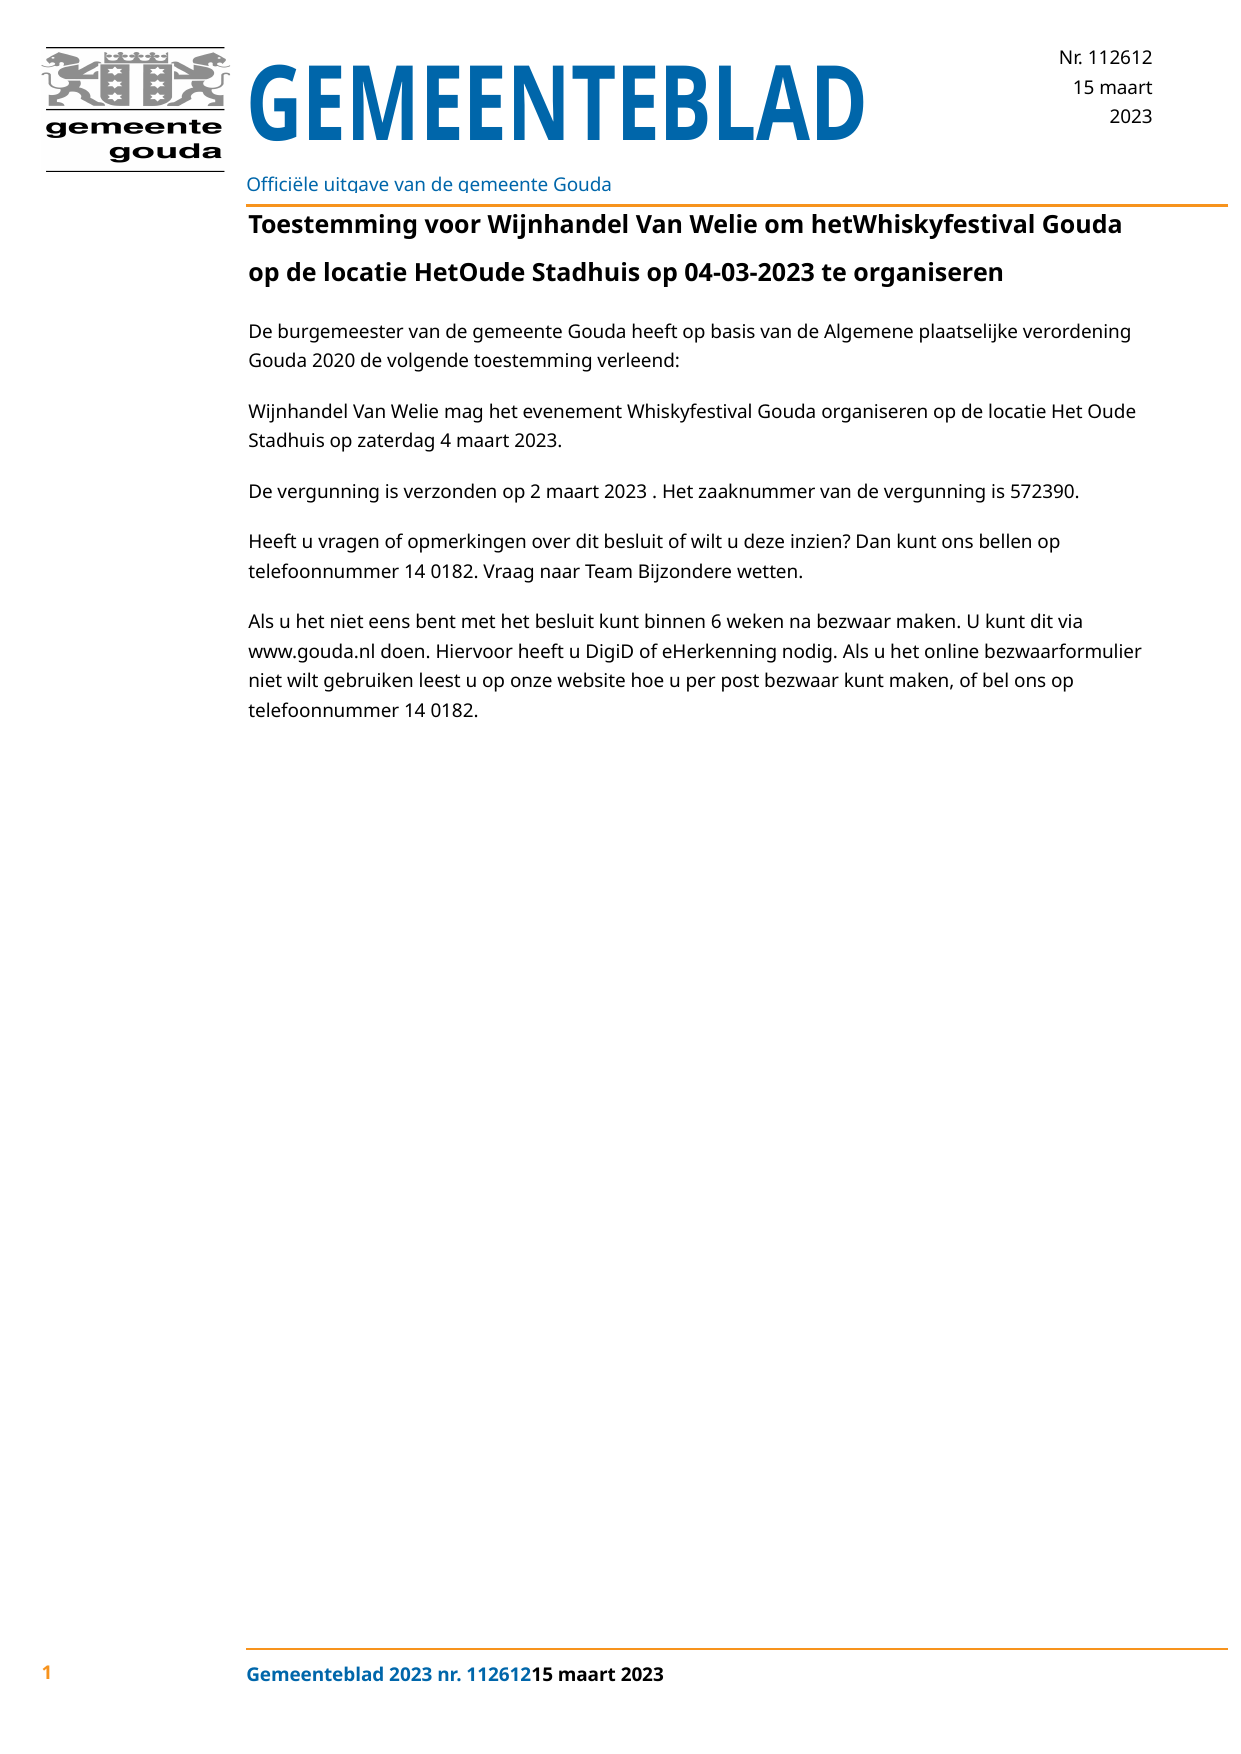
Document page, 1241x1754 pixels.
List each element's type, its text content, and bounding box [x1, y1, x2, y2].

text Heeft u vragen of opmerkingen over dit besluit of wilt u deze inzien? Dan kunt ons bellen op telefoonnummer 14 0182. Vraag naar Team Bijzondere wetten. [248, 528, 1152, 584]
text Wijnhandel Van Welie mag het evenement Whiskyfestival Gouda organiseren op de locatie Het Oude Stadhuis op zaterdag 4 maart 2023. [248, 398, 1152, 453]
picture [41, 47, 231, 172]
text Als u het niet eens bent met het besluit kunt binnen 6 weken na bezwaar maken. U kunt dit via www.gouda.nl doen. Hiervoor heeft u DigiD of eHerkenning nodig. Als u het online bezwaarformulier niet wilt gebruiken leest u op onze website hoe u per post bezwaar kunt maken, of bel ons op telefoonnummer 14 0182. [248, 608, 1152, 723]
text Toestemming voor Wijnhandel Van Welie om hetWhiskyfestival Gouda op de locatie HetOude Stadhuis op 04-03-2023 te organiseren [248, 207, 1152, 288]
text De burgemeester van de gemeente Gouda heeft op basis van de Algemene plaatselijke verordening Gouda 2020 de volgende toestemming verleend: [248, 318, 1152, 373]
text De vergunning is verzonden op 2 maart 2023 . Het zaaknummer van de vergunning is 572390. [248, 478, 1152, 504]
